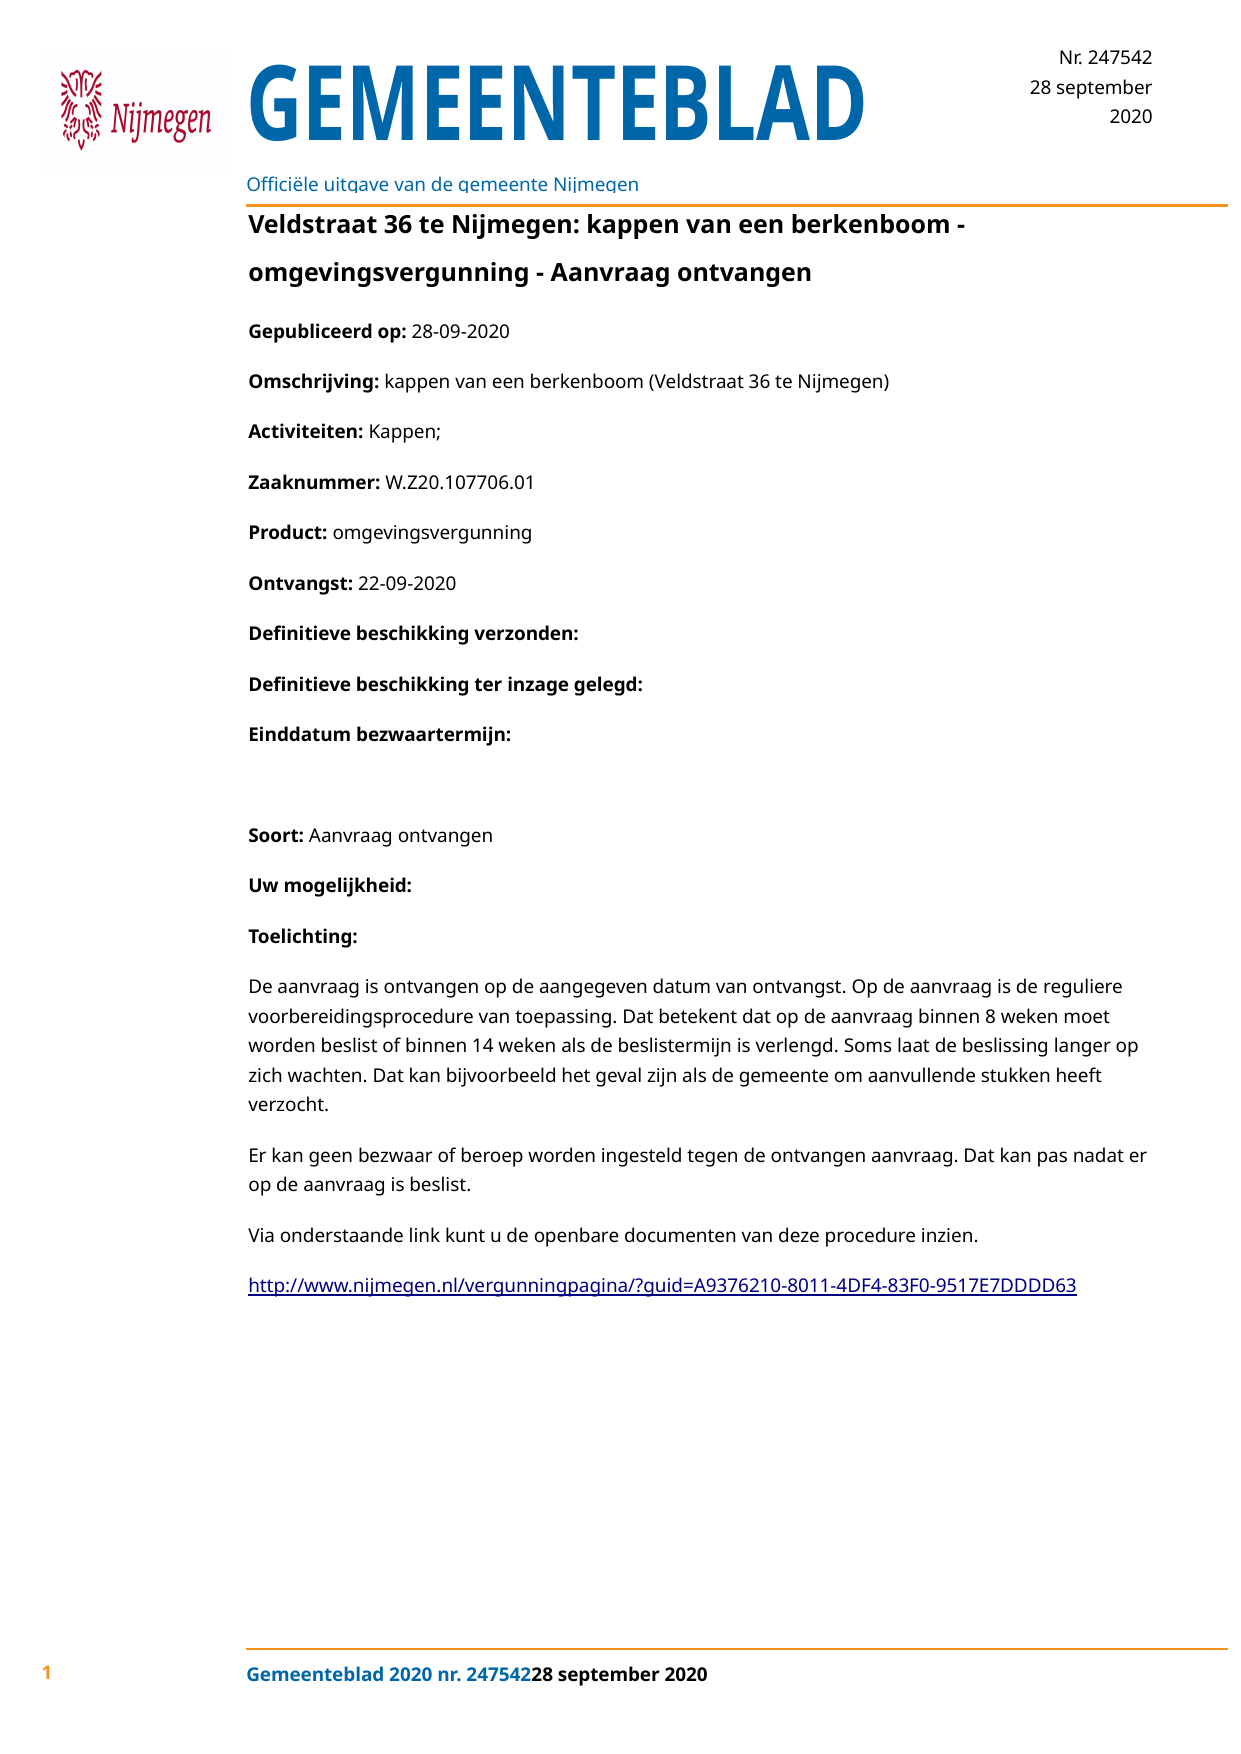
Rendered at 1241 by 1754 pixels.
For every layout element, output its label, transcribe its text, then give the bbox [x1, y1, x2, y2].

text Definitieve beschikking ter inzage gelegd: [248, 671, 1152, 697]
text De aanvraag is ontvangen op de aangegeven datum van ontvangst. Op de aanvraag is de reguliere voorbereidingsprocedure van toepassing. Dat betekent dat op de aanvraag binnen 8 weken moet worden beslist of binnen 14 weken als de beslistermijn is verlengd. Soms laat de beslissing langer op zich wachten. Dat kan bijvoorbeeld het geval zijn als de gemeente om aanvullende stukken heeft verzocht. [248, 973, 1152, 1117]
text Soort: Aanvraag ontvangen [248, 822, 1152, 848]
text Activiteiten: Kappen; [248, 419, 1152, 444]
text Veldstraat 36 te Nijmegen: kappen van een berkenboom - omgevingsvergunning - Aanvraag ontvangen [248, 207, 1152, 288]
text Via onderstaande link kunt u de openbare documenten van deze procedure inzien. [248, 1222, 1152, 1248]
text Toelichting: [248, 923, 1152, 949]
picture [41, 47, 231, 172]
text Einddatum bezwaartermijn: [248, 721, 1152, 747]
text Product: omgevingsvergunning [248, 519, 1152, 545]
text Zaaknummer: W.Z20.107706.01 [248, 469, 1152, 495]
text Gepubliceerd op: 28-09-2020 [248, 318, 1152, 344]
text Er kan geen bezwaar of beroep worden ingesteld tegen de ontvangen aanvraag. Dat kan pas nadat er op de aanvraag is beslist. [248, 1142, 1152, 1197]
text Omschrijving: kappen van een berkenboom (Veldstraat 36 te Nijmegen) [248, 368, 1152, 394]
text Uw mogelijkheid: [248, 872, 1152, 898]
text Definitieve beschikking verzonden: [248, 620, 1152, 646]
text http://www.nijmegen.nl/vergunningpagina/?guid=A9376210-8011-4DF4-83F0-9517E7DDDD63 [248, 1272, 1152, 1298]
text Ontvangst: 22-09-2020 [248, 570, 1152, 596]
